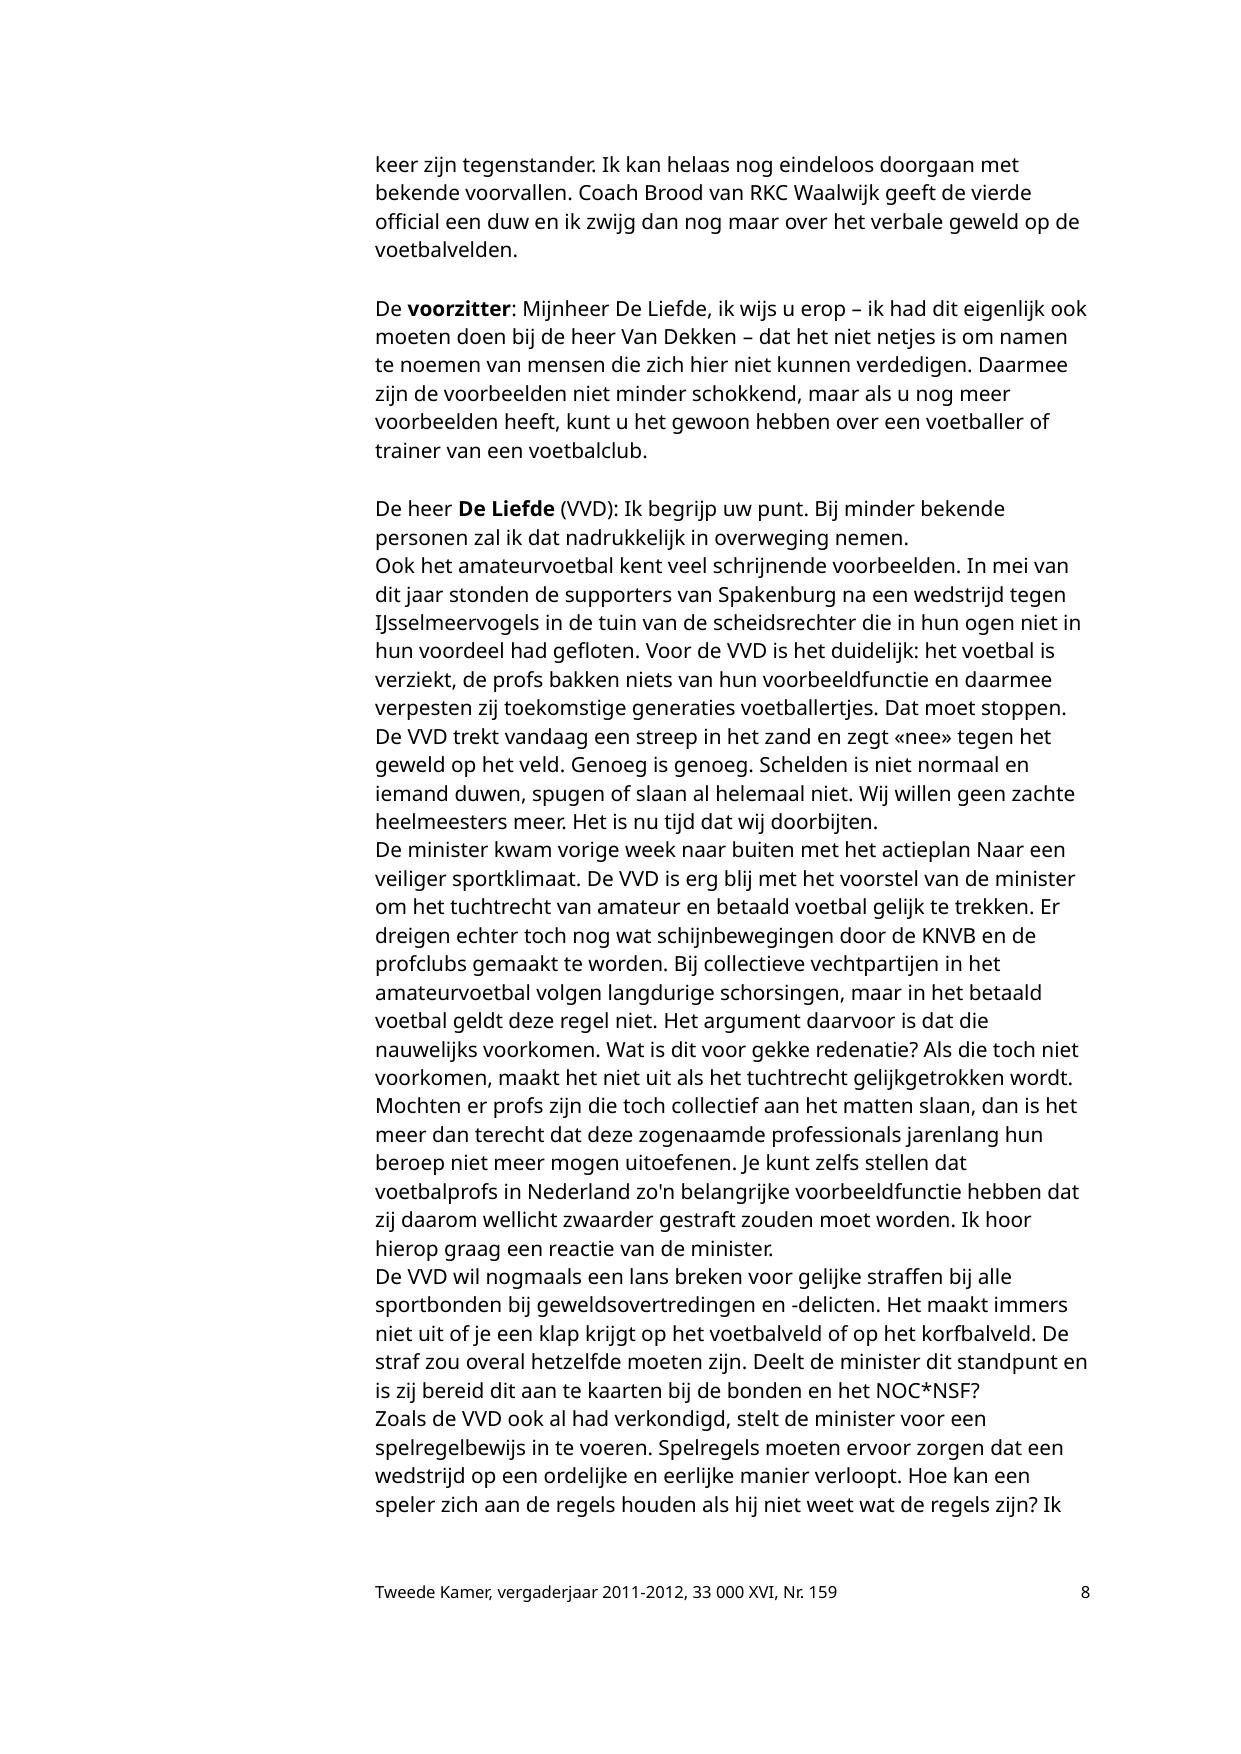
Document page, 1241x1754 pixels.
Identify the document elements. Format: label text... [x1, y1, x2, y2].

text De heer De Liefde (VVD): Ik begrijp uw punt. Bij minder bekende personen zal ik dat nadrukkelijk in overweging nemen. [375, 494, 1090, 551]
text keer zijn tegenstander. Ik kan helaas nog eindeloos doorgaan met bekende voorvallen. Coach Brood van RKC Waalwijk geeft de vierde official een duw en ik zwijg dan nog maar over het verbale geweld op de voetbalvelden. [375, 150, 1090, 264]
text Zoals de VVD ook al had verkondigd, stelt de minister voor een spelregelbewijs in te voeren. Spelregels moeten ervoor zorgen dat een wedstrijd op een ordelijke en eerlijke manier verloopt. Hoe kan een speler zich aan de regels houden als hij niet weet wat de regels zijn? Ik [375, 1404, 1090, 1518]
text De voorzitter: Mijnheer De Liefde, ik wijs u erop – ik had dit eigenlijk ook moeten doen bij de heer Van Dekken – dat het niet netjes is om namen te noemen van mensen die zich hier niet kunnen verdedigen. Daarmee zijn de voorbeelden niet minder schokkend, maar als u nog meer voorbeelden heeft, kunt u het gewoon hebben over een voetballer of trainer van een voetbalclub. [375, 294, 1090, 464]
text De minister kwam vorige week naar buiten met het actieplan Naar een veiliger sportklimaat. De VVD is erg blij met het voorstel van de minister om het tuchtrecht van amateur en betaald voetbal gelijk te trekken. Er dreigen echter toch nog wat schijnbewegingen door de KNVB en de profclubs gemaakt te worden. Bij collectieve vechtpartijen in het amateurvoetbal volgen langdurige schorsingen, maar in het betaald voetbal geldt deze regel niet. Het argument daarvoor is dat die nauwelijks voorkomen. Wat is dit voor gekke redenatie? Als die toch niet voorkomen, maakt het niet uit als het tuchtrecht gelijkgetrokken wordt. Mochten er profs zijn die toch collectief aan het matten slaan, dan is het meer dan terecht dat deze zogenaamde professionals jarenlang hun beroep niet meer mogen uitoefenen. Je kunt zelfs stellen dat voetbalprofs in Nederland zo'n belangrijke voorbeeldfunctie hebben dat zij daarom wellicht zwaarder gestraft zouden moet worden. Ik hoor hierop graag een reactie van de minister. [375, 836, 1090, 1262]
text Ook het amateurvoetbal kent veel schrijnende voorbeelden. In mei van dit jaar stonden de supporters van Spakenburg na een wedstrijd tegen IJsselmeervogels in de tuin van de scheidsrechter die in hun ogen niet in hun voordeel had gefloten. Voor de VVD is het duidelijk: het voetbal is verziekt, de profs bakken niets van hun voorbeeldfunctie en daarmee verpesten zij toekomstige generaties voetballertjes. Dat moet stoppen. [375, 551, 1090, 722]
text De VVD trekt vandaag een streep in het zand en zegt «nee» tegen het geweld op het veld. Genoeg is genoeg. Schelden is niet normaal en iemand duwen, spugen of slaan al helemaal niet. Wij willen geen zachte heelmeesters meer. Het is nu tijd dat wij doorbijten. [375, 722, 1090, 836]
text De VVD wil nogmaals een lans breken voor gelijke straffen bij alle sportbonden bij geweldsovertredingen en -delicten. Het maakt immers niet uit of je een klap krijgt op het voetbalveld of op het korfbalveld. De straf zou overal hetzelfde moeten zijn. Deelt de minister dit standpunt en is zij bereid dit aan te kaarten bij de bonden en het NOC*NSF? [375, 1262, 1090, 1404]
